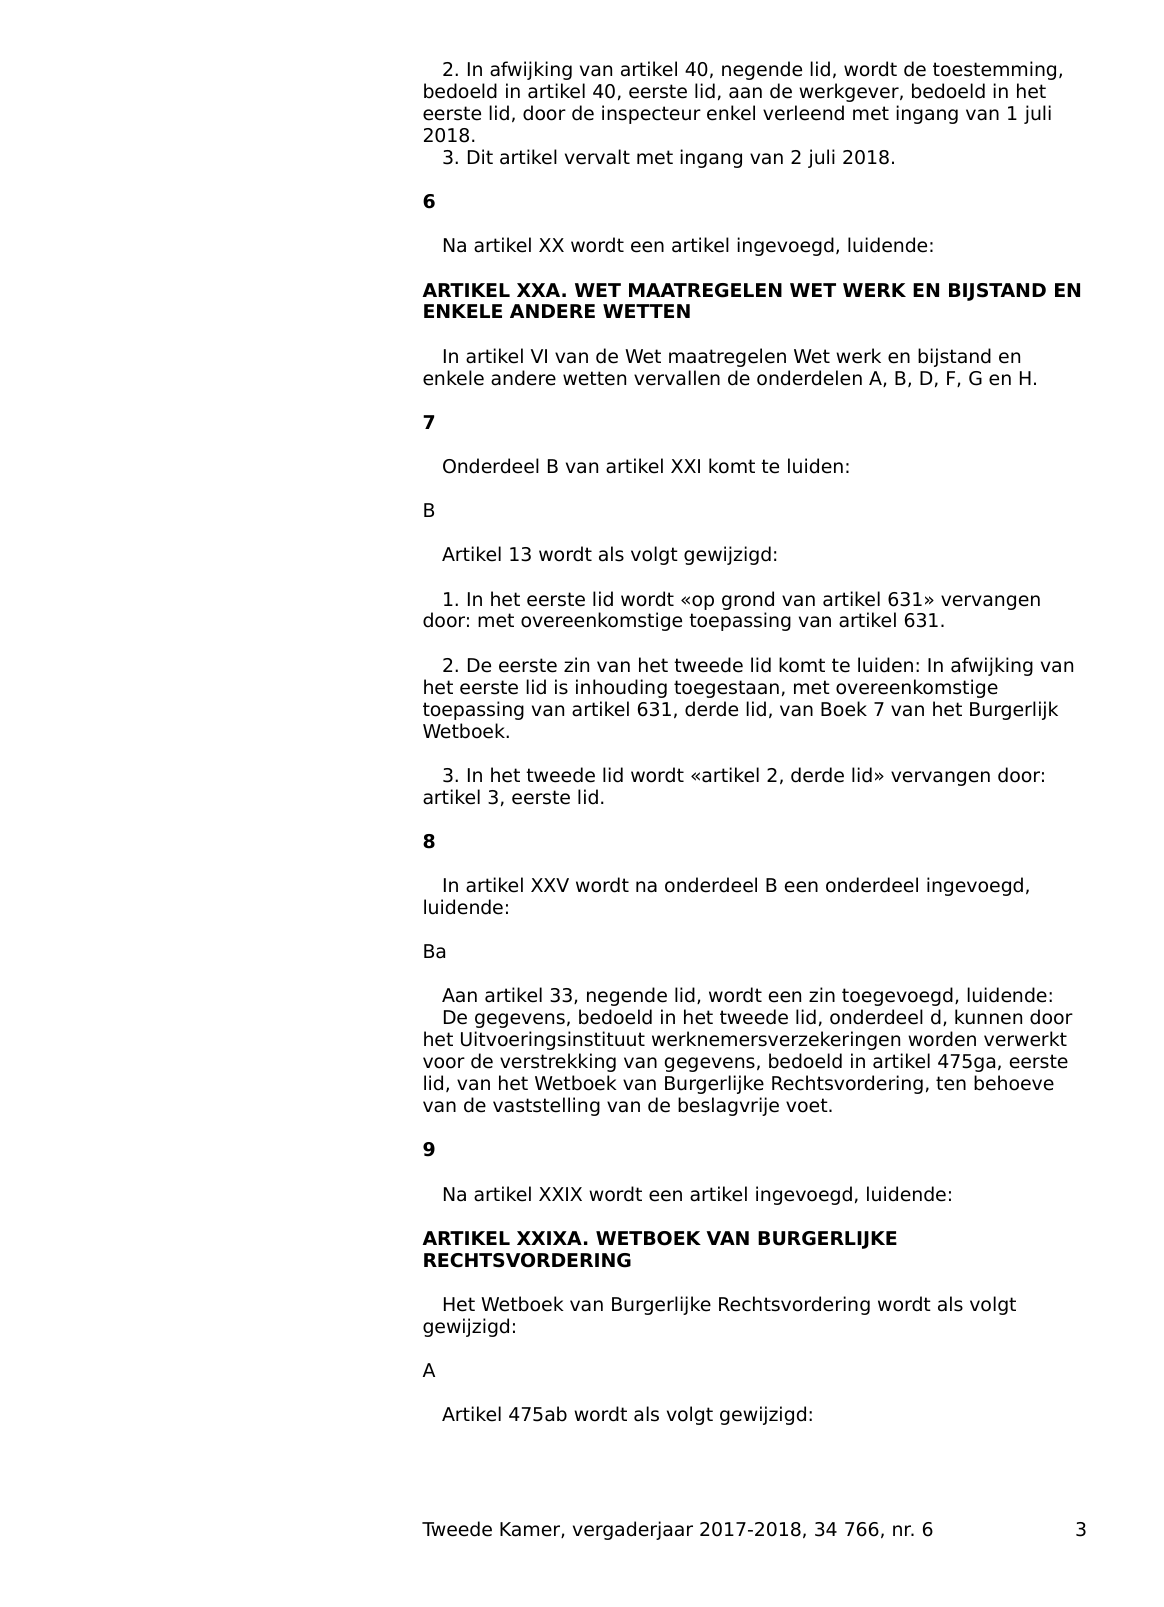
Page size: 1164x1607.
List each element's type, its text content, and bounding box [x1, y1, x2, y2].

text Het Wetboek van Burgerlijke Rechtsvordering wordt als volgt gewijzigd: [422, 1294, 1087, 1338]
subtitle 6 [422, 191, 1087, 213]
text De gegevens, bedoeld in het tweede lid, onderdeel d, kunnen door het Uitvoeringsinstituut werknemersverzekeringen worden verwerkt voor de verstrekking van gegevens, bedoeld in artikel 475ga, eerste lid, van het Wetboek van Burgerlijke Rechtsvordering, ten behoeve van de vaststelling van de beslagvrije voet. [422, 1007, 1087, 1117]
subtitle 7 [422, 412, 1087, 434]
subtitle 8 [422, 831, 1087, 853]
subtitle ARTIKEL XXA. WET MAATREGELEN WET WERK EN BIJSTAND EN ENKELE ANDERE WETTEN [422, 279, 1087, 323]
text Artikel 13 wordt als volgt gewijzigd: [422, 544, 1087, 566]
text 2. De eerste zin van het tweede lid komt te luiden: In afwijking van het eerste lid is inhouding toegestaan, met overeenkomstige toepassing van artikel 631, derde lid, van Boek 7 van het Burgerlijk Wetboek. [422, 654, 1087, 742]
text Artikel 475ab wordt als volgt gewijzigd: [422, 1404, 1087, 1426]
text In artikel VI van de Wet maatregelen Wet werk en bijstand en enkele andere wetten vervallen de onderdelen A, B, D, F, G en H. [422, 346, 1087, 389]
text 1. In het eerste lid wordt «op grond van artikel 631» vervangen door: met overeenkomstige toepassing van artikel 631. [422, 588, 1087, 632]
text 3. In het tweede lid wordt «artikel 2, derde lid» vervangen door: artikel 3, eerste lid. [422, 765, 1087, 809]
text Na artikel XXIX wordt een artikel ingevoegd, luidende: [422, 1183, 1087, 1206]
subtitle B [422, 500, 1087, 522]
text Onderdeel B van artikel XXI komt te luiden: [422, 456, 1087, 478]
text In artikel XXV wordt na onderdeel B een onderdeel ingevoegd, luidende: [422, 875, 1087, 919]
subtitle 9 [422, 1139, 1087, 1161]
text 3. Dit artikel vervalt met ingang van 2 juli 2018. [422, 147, 1087, 169]
subtitle A [422, 1360, 1087, 1382]
text 2. In afwijking van artikel 40, negende lid, wordt de toestemming, bedoeld in artikel 40, eerste lid, aan de werkgever, bedoeld in het eerste lid, door de inspecteur enkel verleend met ingang van 1 juli 2018. [422, 59, 1087, 147]
text Aan artikel 33, negende lid, wordt een zin toegevoegd, luidende: [422, 985, 1087, 1007]
text Na artikel XX wordt een artikel ingevoegd, luidende: [422, 235, 1087, 257]
subtitle ARTIKEL XXIXA. WETBOEK VAN BURGERLIJKE RECHTSVORDERING [422, 1228, 1087, 1272]
subtitle Ba [422, 941, 1087, 963]
